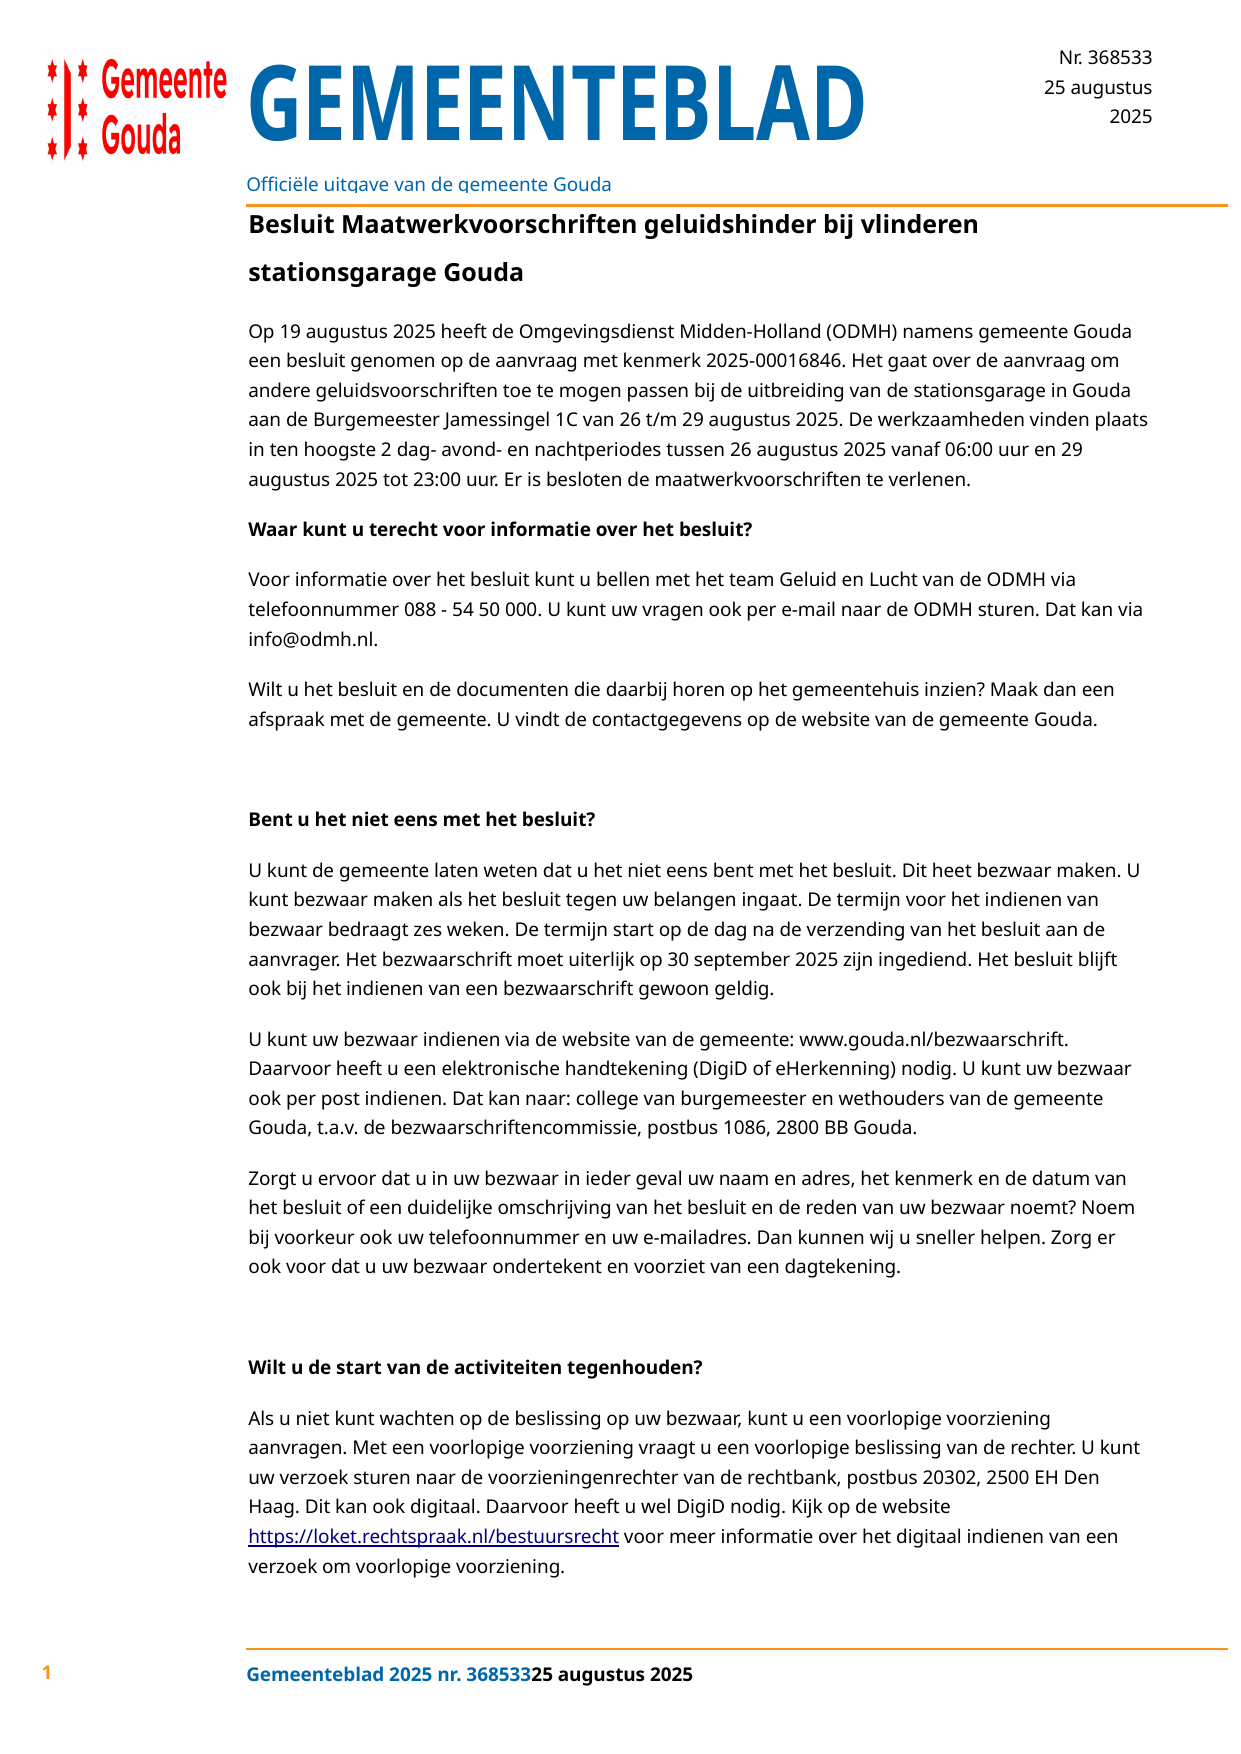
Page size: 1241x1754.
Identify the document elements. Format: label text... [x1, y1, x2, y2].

text U kunt de gemeente laten weten dat u het niet eens bent met het besluit. Dit heet bezwaar maken. U kunt bezwaar maken als het besluit tegen uw belangen ingaat. De termijn voor het indienen van bezwaar bedraagt zes weken. De termijn start op de dag na de verzending van het besluit aan de aanvrager. Het bezwaarschrift moet uiterlijk op 30 september 2025 zijn ingediend. Het besluit blijft ook bij het indienen van een bezwaarschrift gewoon geldig. [248, 857, 1152, 1001]
text Zorgt u ervoor dat u in uw bezwaar in ieder geval uw naam en adres, het kenmerk en de datum van het besluit of een duidelijke omschrijving van het besluit en de reden van uw bezwaar noemt? Noem bij voorkeur ook uw telefoonnummer en uw e-mailadres. Dan kunnen wij u sneller helpen. Zorg er ook voor dat u uw bezwaar ondertekent en voorziet van een dagtekening. [248, 1165, 1152, 1279]
text Wilt u het besluit en de documenten die daarbij horen op het gemeentehuis inzien? Maak dan een afspraak met de gemeente. U vindt de contactgegevens op de website van de gemeente Gouda. [248, 676, 1152, 732]
text Besluit Maatwerkvoorschriften geluidshinder bij vlinderen stationsgarage Gouda [248, 207, 1152, 288]
text Voor informatie over het besluit kunt u bellen met het team Geluid en Lucht van de ODMH via telefoonnummer 088 - 54 50 000. U kunt uw vragen ook per e-mail naar de ODMH sturen. Dat kan via info@odmh.nl. [248, 567, 1152, 652]
text Op 19 augustus 2025 heeft de Omgevingsdienst Midden-Holland (ODMH) namens gemeente Gouda een besluit genomen op de aanvraag met kenmerk 2025-00016846. Het gaat over de aanvraag om andere geluidsvoorschriften toe te mogen passen bij de uitbreiding van de stationsgarage in Gouda aan de Burgemeester Jamessingel 1C van 26 t/m 29 augustus 2025. De werkzaamheden vinden plaats in ten hoogste 2 dag- avond- en nachtperiodes tussen 26 augustus 2025 vanaf 06:00 uur en 29 augustus 2025 tot 23:00 uur. Er is besloten de maatwerkvoorschriften te verlenen. [248, 318, 1152, 492]
text U kunt uw bezwaar indienen via de website van de gemeente: www.gouda.nl/bezwaarschrift. Daarvoor heeft u een elektronische handtekening (DigiD of eHerkenning) nodig. U kunt uw bezwaar ook per post indienen. Dat kan naar: college van burgemeester en wethouders van de gemeente Gouda, t.a.v. de bezwaarschriftencommissie, postbus 1086, 2800 BB Gouda. [248, 1026, 1152, 1140]
text Waar kunt u terecht voor informatie over het besluit? [248, 516, 1152, 542]
text Bent u het niet eens met het besluit? [248, 807, 1152, 832]
picture [41, 47, 231, 172]
text Als u niet kunt wachten op de beslissing op uw bezwaar, kunt u een voorlopige voorziening aanvragen. Met een voorlopige voorziening vraagt u een voorlopige beslissing van de rechter. U kunt uw verzoek sturen naar de voorzieningenrechter van de rechtbank, postbus 20302, 2500 EH Den Haag. Dit kan ook digitaal. Daarvoor heeft u wel DigiD nodig. Kijk op de website https://loket.rechtspraak.nl/bestuursrecht voor meer informatie over het digitaal indienen van een verzoek om voorlopige voorziening. [248, 1405, 1152, 1579]
text Wilt u de start van de activiteiten tegenhouden? [248, 1354, 1152, 1380]
